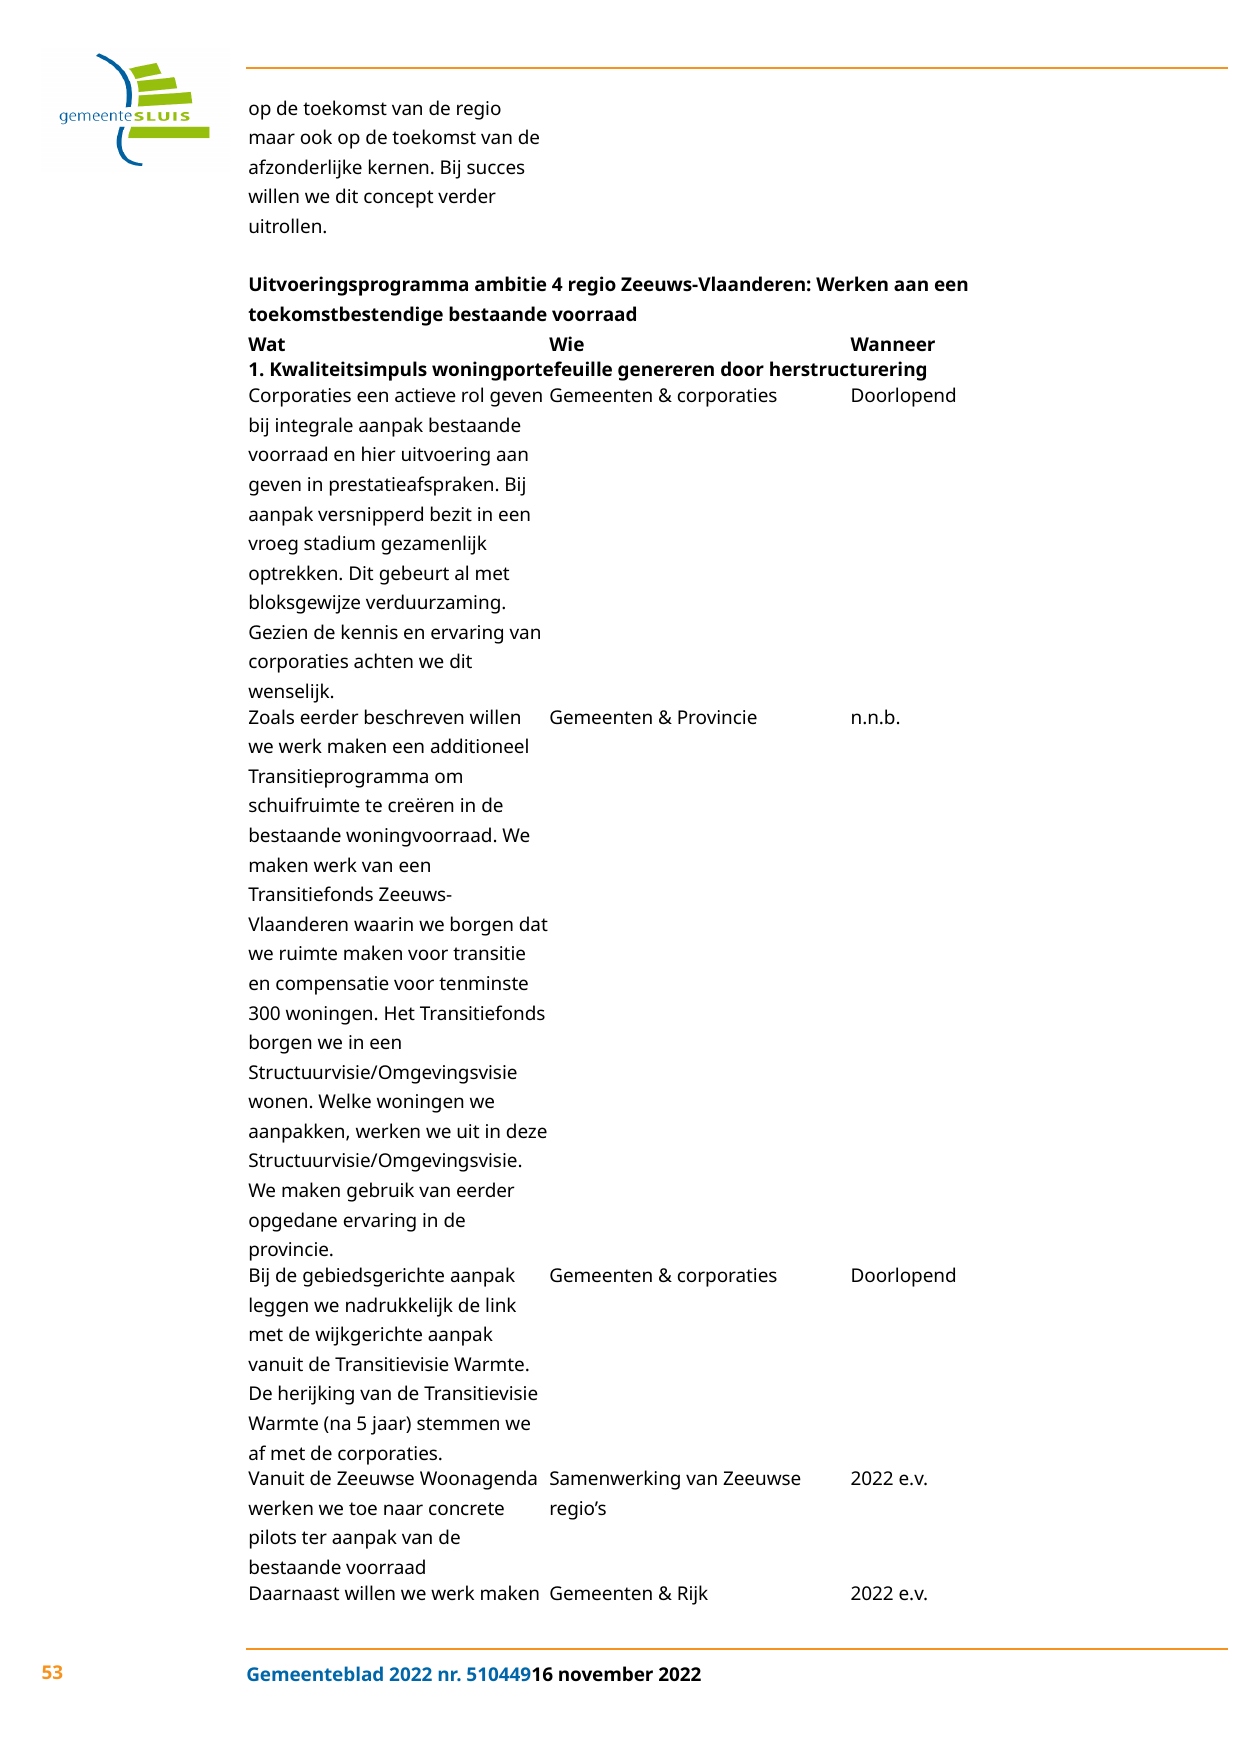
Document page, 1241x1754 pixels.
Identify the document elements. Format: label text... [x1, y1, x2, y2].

table_cell Vanuit de Zeeuwse Woonagenda werken we toe naar concrete pilots ter aanpak van de bestaande voorraad [248, 1465, 549, 1580]
table_cell Zoals eerder beschreven willen we werk maken een additioneel Transitieprogramma om schuifruimte te creëren in de bestaande woningvoorraad. We maken werk van een Transitiefonds Zeeuws-Vlaanderen waarin we borgen dat we ruimte maken voor transitie en compensatie voor tenminste 300 woningen. Het Transitiefonds borgen we in een Structuurvisie/Omgevingsvisie wonen. Welke woningen we aanpakken, werken we uit in deze Structuurvisie/Omgevingsvisie. We maken gebruik van eerder opgedane ervaring in de provincie. [248, 704, 549, 1262]
table_cell Gemeenten & Provincie [549, 704, 850, 1262]
table_cell Corporaties een actieve rol geven bij integrale aanpak bestaande voorraad en hier uitvoering aan geven in prestatieafspraken. Bij aanpak versnipperd bezit in een vroeg stadium gezamenlijk optrekken. Dit gebeurt al met bloksgewijze verduurzaming. Gezien de kennis en ervaring van corporaties achten we dit wenselijk. [248, 383, 549, 704]
table_cell op de toekomst van de regio maar ook op de toekomst van de afzonderlijke kernen. Bij succes willen we dit concept verder uitrollen. [248, 95, 549, 239]
table_cell Gemeenten & corporaties [549, 1262, 850, 1465]
table_header Wanneer [850, 331, 1152, 357]
table_cell [549, 95, 850, 239]
table_cell Gemeenten & Rijk [549, 1580, 850, 1606]
picture [41, 47, 231, 172]
text Uitvoeringsprogramma ambitie 4 regio Zeeuws-Vlaanderen: Werken aan een toekomstbestendige bestaande voorraad [248, 272, 1152, 327]
table_cell 1. Kwaliteitsimpuls woningportefeuille genereren door herstructurering [248, 357, 1152, 382]
table_cell 2022 e.v. [850, 1465, 1152, 1580]
table_cell 2022 e.v. [850, 1580, 1152, 1606]
table_cell Doorlopend [850, 383, 1152, 704]
table_cell Daarnaast willen we werk maken [248, 1580, 549, 1606]
table_cell Bij de gebiedsgerichte aanpak leggen we nadrukkelijk de link met de wijkgerichte aanpak vanuit de Transitievisie Warmte. De herijking van de Transitievisie Warmte (na 5 jaar) stemmen we af met de corporaties. [248, 1262, 549, 1465]
table_cell [850, 95, 1152, 239]
table_header Wie [549, 331, 850, 357]
table_cell Samenwerking van Zeeuwse regio’s [549, 1465, 850, 1580]
table_cell Doorlopend [850, 1262, 1152, 1465]
table_cell n.n.b. [850, 704, 1152, 1262]
table_header Wat [248, 331, 549, 357]
table_cell Gemeenten & corporaties [549, 383, 850, 704]
